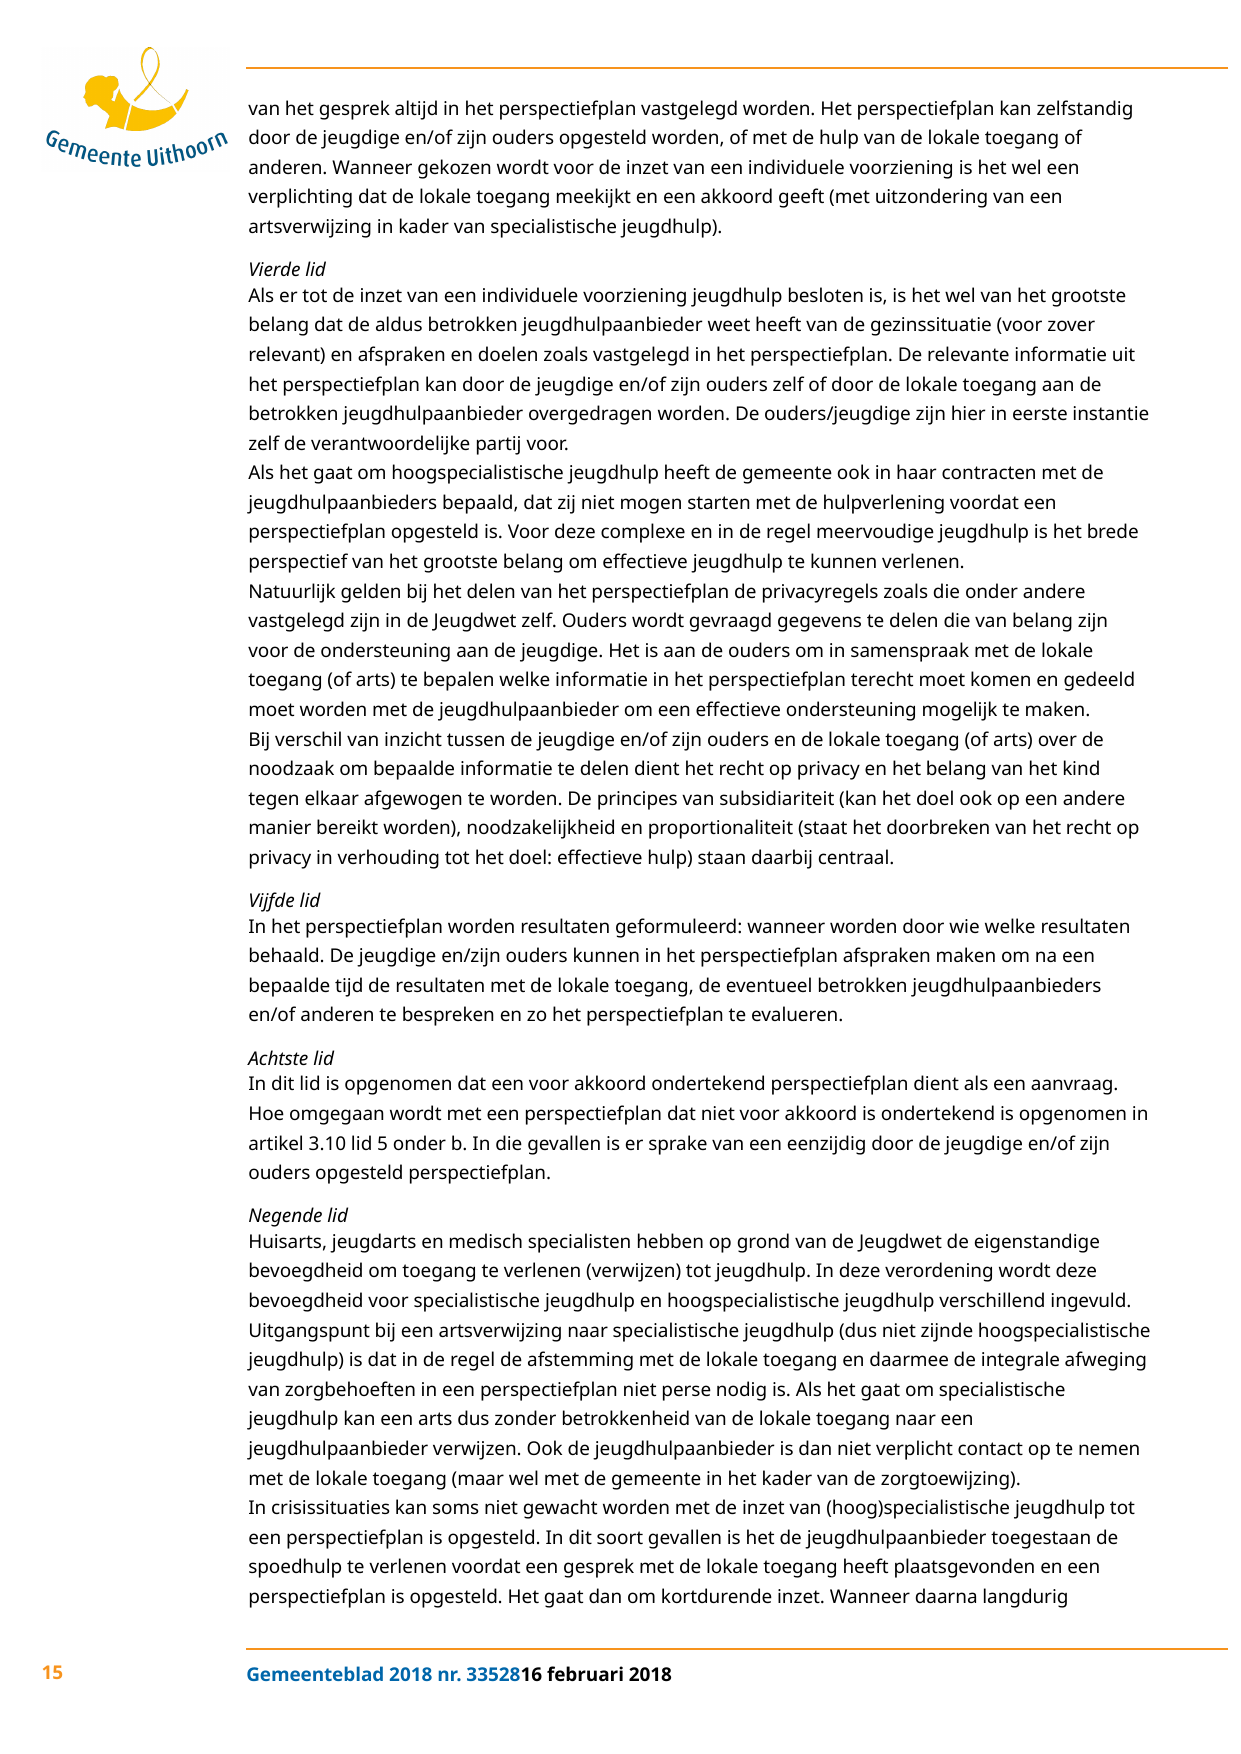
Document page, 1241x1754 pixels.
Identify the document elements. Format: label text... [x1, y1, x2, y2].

text Als er tot de inzet van een individuele voorziening jeugdhulp besloten is, is het wel van het grootste belang dat de aldus betrokken jeugdhulpaanbieder weet heeft van de gezinssituatie (voor zover relevant) en afspraken en doelen zoals vastgelegd in het perspectiefplan. De relevante informatie uit het perspectiefplan kan door de jeugdige en/of zijn ouders zelf of door de lokale toegang aan de betrokken jeugdhulpaanbieder overgedragen worden. De ouders/jeugdige zijn hier in eerste instantie zelf de verantwoordelijke partij voor. [248, 282, 1152, 456]
text Uitgangspunt bij een artsverwijzing naar specialistische jeugdhulp (dus niet zijnde hoogspecialistische jeugdhulp) is dat in de regel de afstemming met de lokale toegang en daarmee de integrale afweging van zorgbehoeften in een perspectiefplan niet perse nodig is. Als het gaat om specialistische jeugdhulp kan een arts dus zonder betrokkenheid van de lokale toegang naar een jeugdhulpaanbieder verwijzen. Ook de jeugdhulpaanbieder is dan niet verplicht contact op te nemen met de lokale toegang (maar wel met de gemeente in het kader van de zorgtoewijzing). [248, 1317, 1152, 1491]
text Achtste lid [248, 1045, 1152, 1071]
text van het gesprek altijd in het perspectiefplan vastgelegd worden. Het perspectiefplan kan zelfstandig door de jeugdige en/of zijn ouders opgesteld worden, of met de hulp van de lokale toegang of anderen. Wanneer gekozen wordt voor de inzet van een individuele voorziening is het wel een verplichting dat de lokale toegang meekijkt en een akkoord geeft (met uitzondering van een artsverwijzing in kader van specialistische jeugdhulp). [248, 95, 1152, 239]
text Als het gaat om hoogspecialistische jeugdhulp heeft de gemeente ook in haar contracten met de jeugdhulpaanbieders bepaald, dat zij niet mogen starten met de hulpverlening voordat een perspectiefplan opgesteld is. Voor deze complexe en in de regel meervoudige jeugdhulp is het brede perspectief van het grootste belang om effectieve jeugdhulp te kunnen verlenen. [248, 459, 1152, 574]
text Vierde lid [248, 256, 1152, 282]
text In het perspectiefplan worden resultaten geformuleerd: wanneer worden door wie welke resultaten behaald. De jeugdige en/zijn ouders kunnen in het perspectiefplan afspraken maken om na een bepaalde tijd de resultaten met de lokale toegang, de eventueel betrokken jeugdhulpaanbieders en/of anderen te bespreken en zo het perspectiefplan te evalueren. [248, 913, 1152, 1027]
text Natuurlijk gelden bij het delen van het perspectiefplan de privacyregels zoals die onder andere vastgelegd zijn in de Jeugdwet zelf. Ouders wordt gevraagd gegevens te delen die van belang zijn voor de ondersteuning aan de jeugdige. Het is aan de ouders om in samenspraak met de lokale toegang (of arts) te bepalen welke informatie in het perspectiefplan terecht moet komen en gedeeld moet worden met de jeugdhulpaanbieder om een effectieve ondersteuning mogelijk te maken. [248, 578, 1152, 722]
text Huisarts, jeugdarts en medisch specialisten hebben op grond van de Jeugdwet de eigenstandige bevoegdheid om toegang te verlenen (verwijzen) tot jeugdhulp. In deze verordening wordt deze bevoegdheid voor specialistische jeugdhulp en hoogspecialistische jeugdhulp verschillend ingevuld. [248, 1228, 1152, 1313]
picture [41, 47, 231, 172]
text Vijfde lid [248, 887, 1152, 913]
text In crisissituaties kan soms niet gewacht worden met de inzet van (hoog)specialistische jeugdhulp tot een perspectiefplan is opgesteld. In dit soort gevallen is het de jeugdhulpaanbieder toegestaan de spoedhulp te verlenen voordat een gesprek met de lokale toegang heeft plaatsgevonden en een perspectiefplan is opgesteld. Het gaat dan om kortdurende inzet. Wanneer daarna langdurig [248, 1494, 1152, 1609]
text Bij verschil van inzicht tussen de jeugdige en/of zijn ouders en de lokale toegang (of arts) over de noodzaak om bepaalde informatie te delen dient het recht op privacy en het belang van het kind tegen elkaar afgewogen te worden. De principes van subsidiariteit (kan het doel ook op een andere manier bereikt worden), noodzakelijkheid en proportionaliteit (staat het doorbreken van het recht op privacy in verhouding tot het doel: effectieve hulp) staan daarbij centraal. [248, 726, 1152, 870]
text In dit lid is opgenomen dat een voor akkoord ondertekend perspectiefplan dient als een aanvraag. Hoe omgegaan wordt met een perspectiefplan dat niet voor akkoord is ondertekend is opgenomen in artikel 3.10 lid 5 onder b. In die gevallen is er sprake van een eenzijdig door de jeugdige en/of zijn ouders opgesteld perspectiefplan. [248, 1071, 1152, 1185]
text Negende lid [248, 1202, 1152, 1228]
